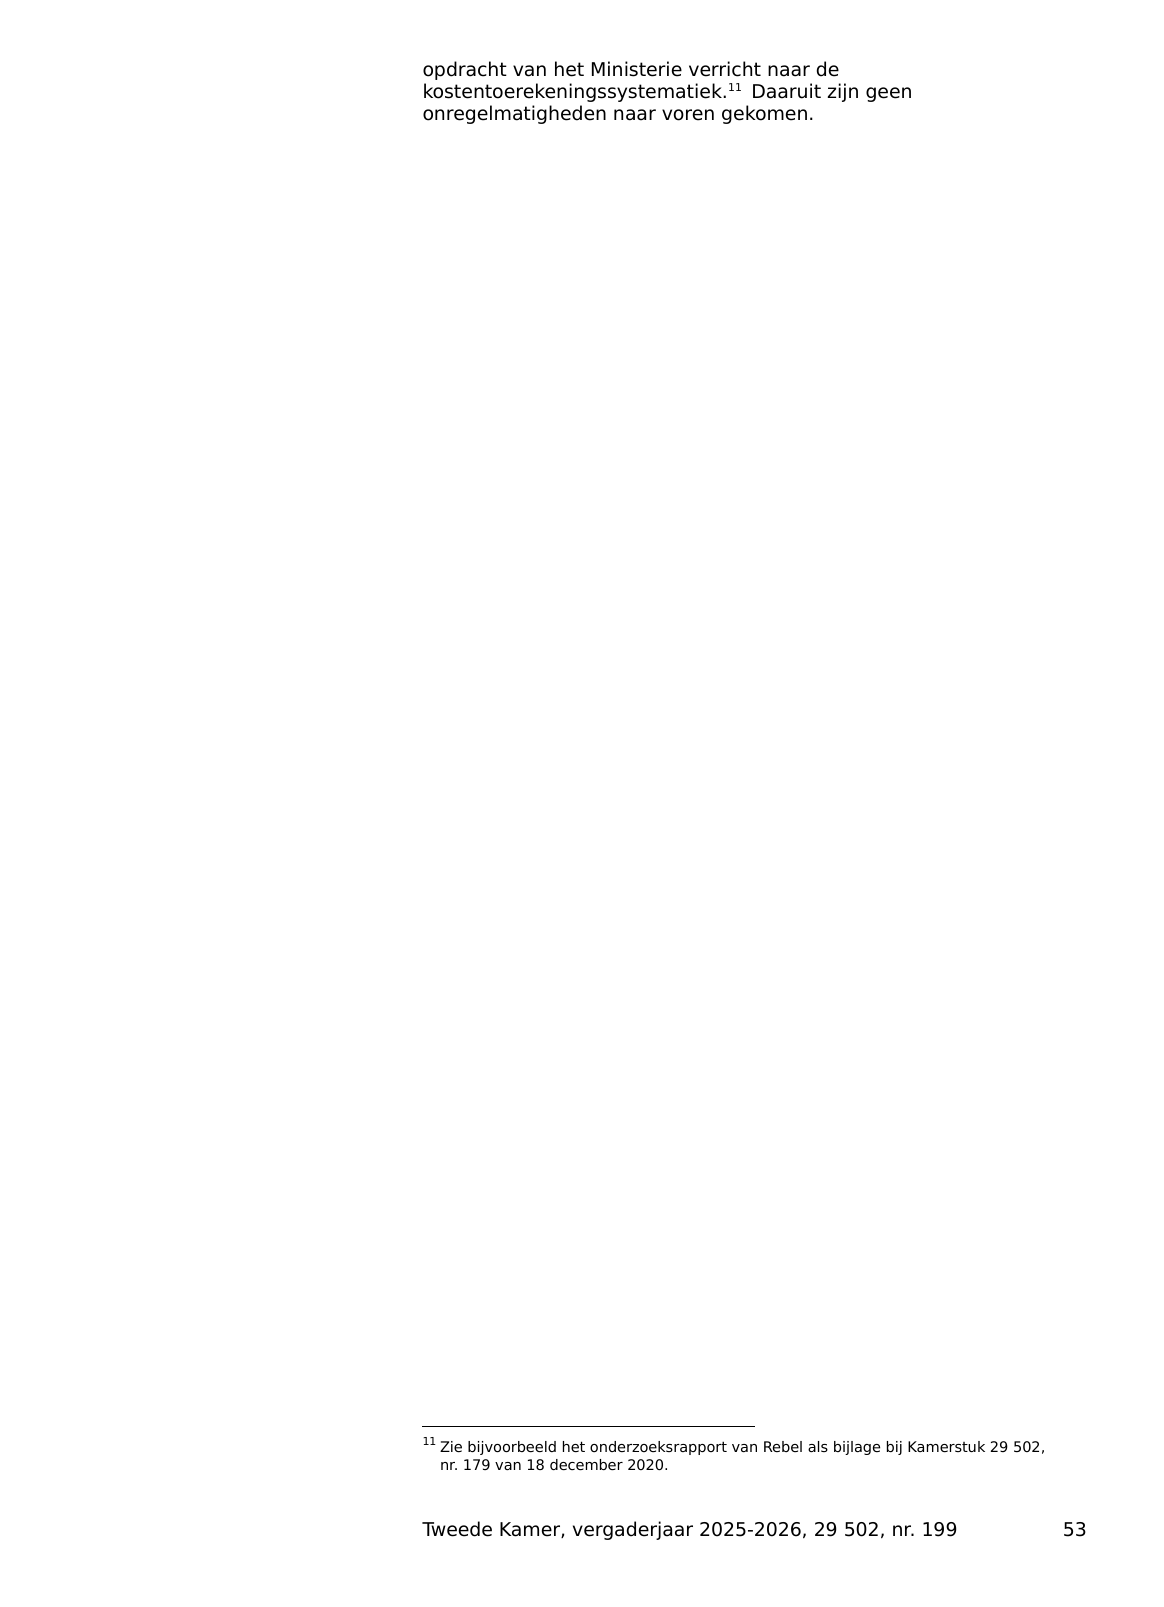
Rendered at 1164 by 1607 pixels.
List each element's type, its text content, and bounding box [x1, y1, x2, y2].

text Zie bijvoorbeeld het onderzoeksrapport van Rebel als bijlage bij Kamerstuk 29 502, nr. 179 van 18 december 2020. [422, 1435, 1087, 1474]
text opdracht van het Ministerie verricht naar de kostentoerekeningssystematiek. Daaruit zijn geen onregelmatigheden naar voren gekomen. [422, 59, 1087, 125]
